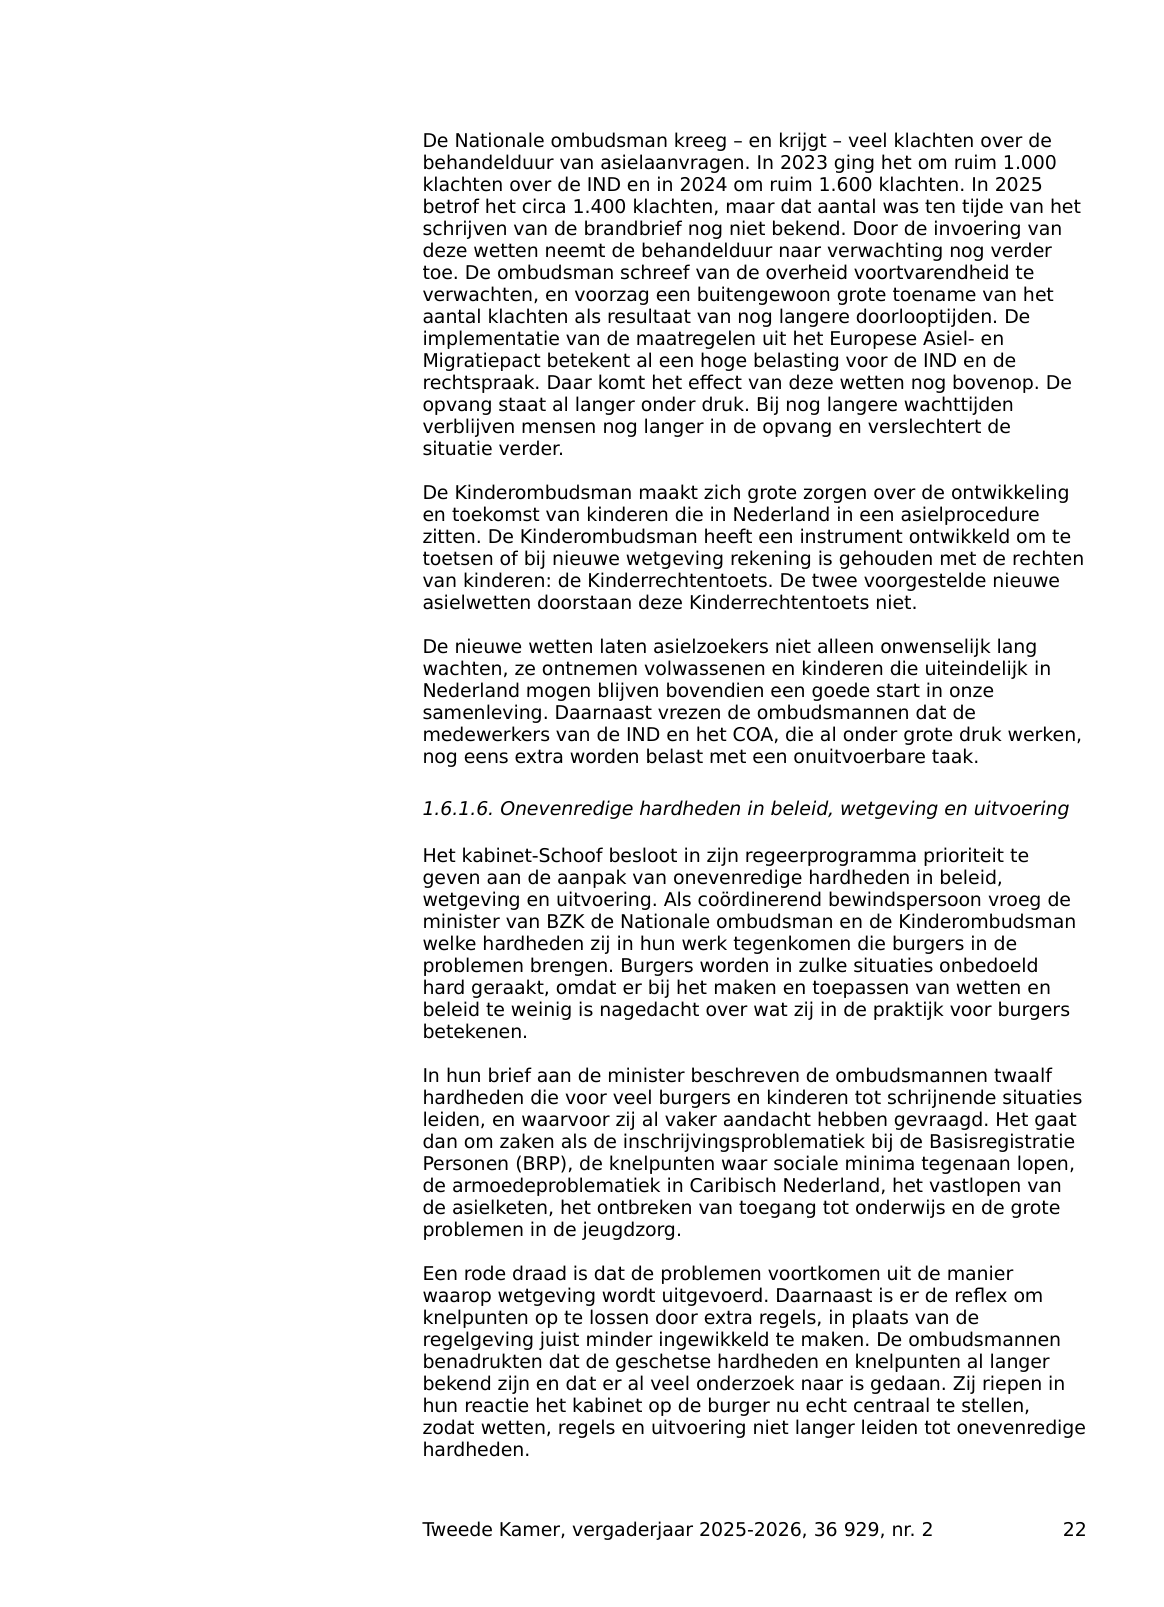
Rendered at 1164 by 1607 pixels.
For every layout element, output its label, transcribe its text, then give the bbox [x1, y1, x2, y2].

text In hun brief aan de minister beschreven de ombudsmannen twaalf hardheden die voor veel burgers en kinderen tot schrijnende situaties leiden, en waarvoor zij al vaker aandacht hebben gevraagd. Het gaat dan om zaken als de inschrijvingsproblematiek bij de Basisregistratie Personen (BRP), de knelpunten waar sociale minima tegenaan lopen, de armoedeproblematiek in Caribisch Nederland, het vastlopen van de asielketen, het ontbreken van toegang tot onderwijs en de grote problemen in de jeugdzorg. [422, 1065, 1087, 1241]
text De Nationale ombudsman kreeg – en krijgt – veel klachten over de behandelduur van asielaanvragen. In 2023 ging het om ruim 1.000 klachten over de IND en in 2024 om ruim 1.600 klachten. In 2025 betrof het circa 1.400 klachten, maar dat aantal was ten tijde van het schrijven van de brandbrief nog niet bekend. Door de invoering van deze wetten neemt de behandelduur naar verwachting nog verder toe. De ombudsman schreef van de overheid voortvarendheid te verwachten, en voorzag een buitengewoon grote toename van het aantal klachten als resultaat van nog langere doorlooptijden. De implementatie van de maatregelen uit het Europese Asiel- en Migratiepact betekent al een hoge belasting voor de IND en de rechtspraak. Daar komt het effect van deze wetten nog bovenop. De opvang staat al langer onder druk. Bij nog langere wachttijden verblijven mensen nog langer in de opvang en verslechtert de situatie verder. [422, 130, 1087, 459]
text Het kabinet-Schoof besloot in zijn regeerprogramma prioriteit te geven aan de aanpak van onevenredige hardheden in beleid, wetgeving en uitvoering. Als coördinerend bewindspersoon vroeg de minister van BZK de Nationale ombudsman en de Kinderombudsman welke hardheden zij in hun werk tegenkomen die burgers in de problemen brengen. Burgers worden in zulke situaties onbedoeld hard geraakt, omdat er bij het maken en toepassen van wetten en beleid te weinig is nagedacht over wat zij in de praktijk voor burgers betekenen. [422, 845, 1087, 1042]
text De nieuwe wetten laten asielzoekers niet alleen onwenselijk lang wachten, ze ontnemen volwassenen en kinderen die uiteindelijk in Nederland mogen blijven bovendien een goede start in onze samenleving. Daarnaast vrezen de ombudsmannen dat de medewerkers van de IND en het COA, die al onder grote druk werken, nog eens extra worden belast met een onuitvoerbare taak. [422, 636, 1087, 768]
text De Kinderombudsman maakt zich grote zorgen over de ontwikkeling en toekomst van kinderen die in Nederland in een asielprocedure zitten. De Kinderombudsman heeft een instrument ontwikkeld om te toetsen of bij nieuwe wetgeving rekening is gehouden met de rechten van kinderen: de Kinderrechtentoets. De twee voorgestelde nieuwe asielwetten doorstaan deze Kinderrechtentoets niet. [422, 482, 1087, 614]
text Een rode draad is dat de problemen voortkomen uit de manier waarop wetgeving wordt uitgevoerd. Daarnaast is er de reflex om knelpunten op te lossen door extra regels, in plaats van de regelgeving juist minder ingewikkeld te maken. De ombudsmannen benadrukten dat de geschetse hardheden en knelpunten al langer bekend zijn en dat er al veel onderzoek naar is gedaan. Zij riepen in hun reactie het kabinet op de burger nu echt centraal te stellen, zodat wetten, regels en uitvoering niet langer leiden tot onevenredige hardheden. [422, 1263, 1087, 1461]
subtitle 1.6.1.6. Onevenredige hardheden in beleid, wetgeving en uitvoering [422, 798, 1087, 820]
